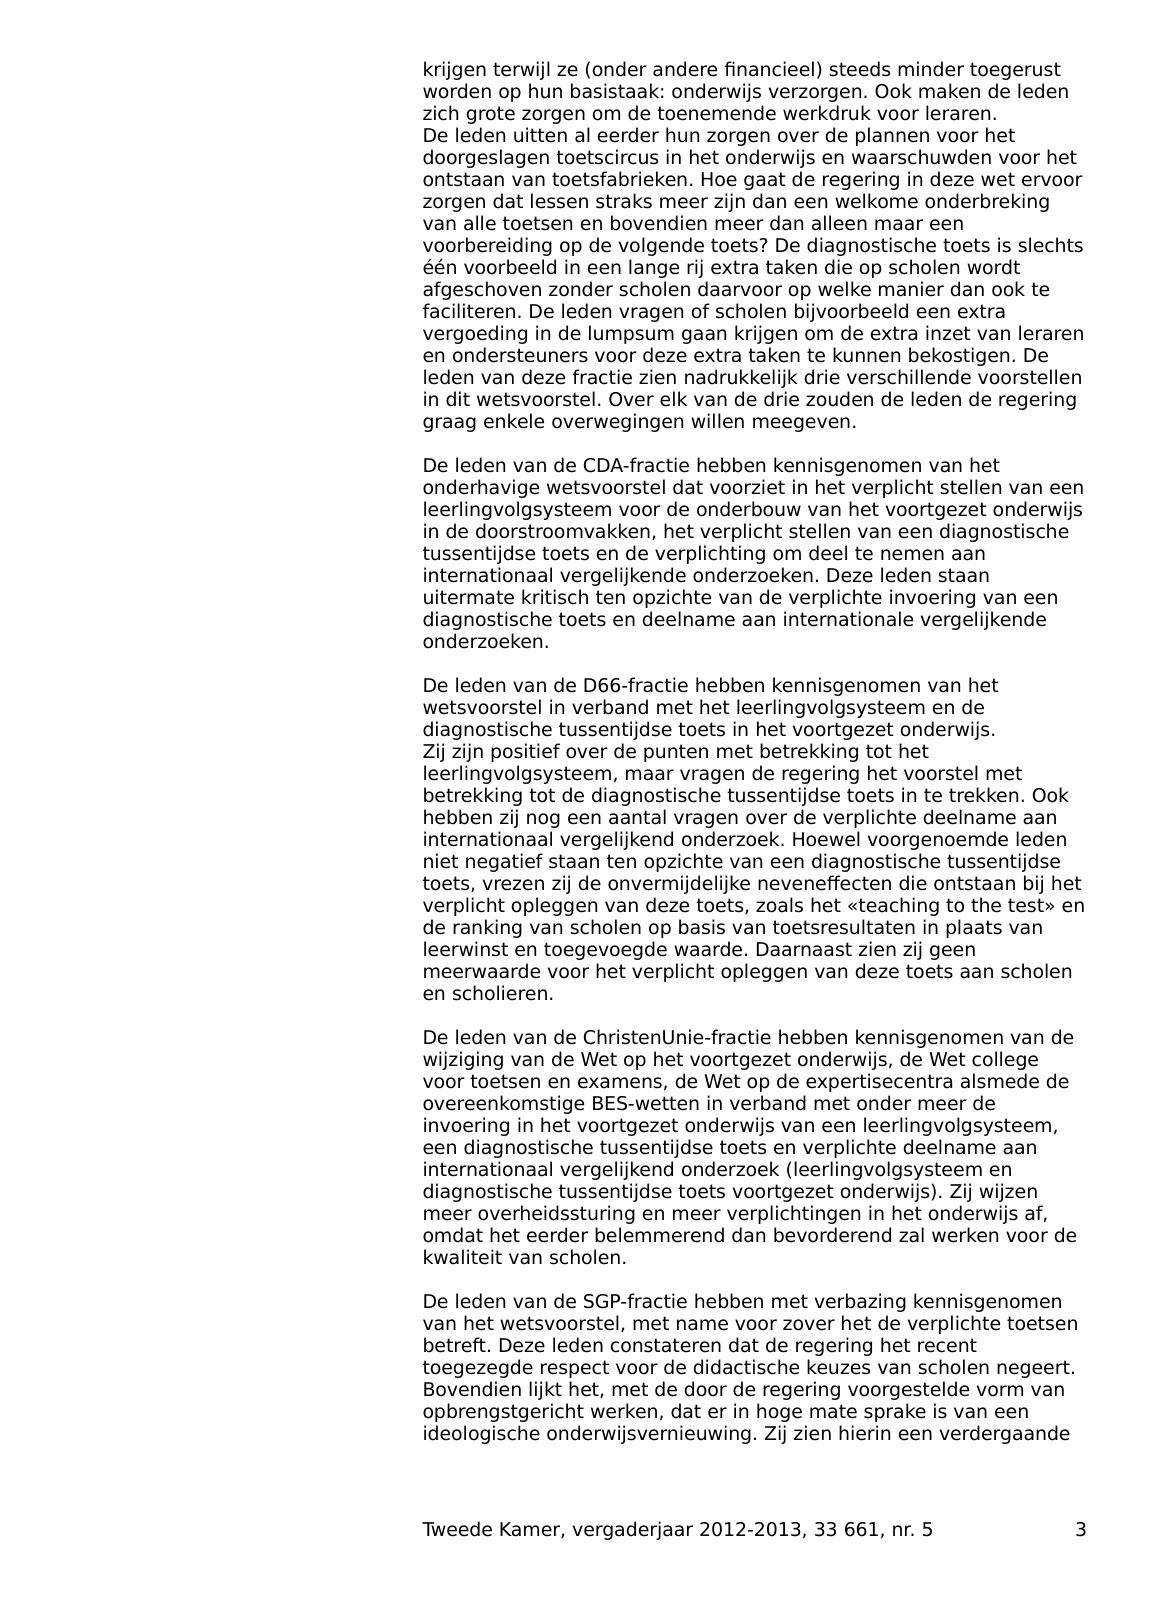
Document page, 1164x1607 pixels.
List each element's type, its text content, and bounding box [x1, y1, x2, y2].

text De leden van de SGP-fractie hebben met verbazing kennisgenomen van het wetsvoorstel, met name voor zover het de verplichte toetsen betreft. Deze leden constateren dat de regering het recent toegezegde respect voor de didactische keuzes van scholen negeert. Bovendien lijkt het, met de door de regering voorgestelde vorm van opbrengstgericht werken, dat er in hoge mate sprake is van een ideologische onderwijsvernieuwing. Zij zien hierin een verdergaande [422, 1291, 1087, 1444]
text Zij zijn positief over de punten met betrekking tot het leerlingvolgsysteem, maar vragen de regering het voorstel met betrekking tot de diagnostische tussentijdse toets in te trekken. Ook hebben zij nog een aantal vragen over de verplichte deelname aan internationaal vergelijkend onderzoek. Hoewel voorgenoemde leden niet negatief staan ten opzichte van een diagnostische tussentijdse toets, vrezen zij de onvermijdelijke neveneffecten die ontstaan bij het verplicht opleggen van deze toets, zoals het «teaching to the test» en de ranking van scholen op basis van toetsresultaten in plaats van leerwinst en toegevoegde waarde. Daarnaast zien zij geen meerwaarde voor het verplicht opleggen van deze toets aan scholen en scholieren. [422, 741, 1087, 1004]
text De leden van de CDA-fractie hebben kennisgenomen van het onderhavige wetsvoorstel dat voorziet in het verplicht stellen van een leerlingvolgsysteem voor de onderbouw van het voortgezet onderwijs in de doorstroomvakken, het verplicht stellen van een diagnostische tussentijdse toets en de verplichting om deel te nemen aan internationaal vergelijkende onderzoeken. Deze leden staan uitermate kritisch ten opzichte van de verplichte invoering van een diagnostische toets en deelname aan internationale vergelijkende onderzoeken. [422, 455, 1087, 653]
text De leden van de D66-fractie hebben kennisgenomen van het wetsvoorstel in verband met het leerlingvolgsysteem en de diagnostische tussentijdse toets in het voortgezet onderwijs. [422, 675, 1087, 741]
text De leden uitten al eerder hun zorgen over de plannen voor het doorgeslagen toetscircus in het onderwijs en waarschuwden voor het ontstaan van toetsfabrieken. Hoe gaat de regering in deze wet ervoor zorgen dat lessen straks meer zijn dan een welkome onderbreking van alle toetsen en bovendien meer dan alleen maar een voorbereiding op de volgende toets? De diagnostische toets is slechts één voorbeeld in een lange rij extra taken die op scholen wordt afgeschoven zonder scholen daarvoor op welke manier dan ook te faciliteren. De leden vragen of scholen bijvoorbeeld een extra vergoeding in de lumpsum gaan krijgen om de extra inzet van leraren en ondersteuners voor deze extra taken te kunnen bekostigen. De leden van deze fractie zien nadrukkelijk drie verschillende voorstellen in dit wetsvoorstel. Over elk van de drie zouden de leden de regering graag enkele overwegingen willen meegeven. [422, 125, 1087, 433]
text krijgen terwijl ze (onder andere financieel) steeds minder toegerust worden op hun basistaak: onderwijs verzorgen. Ook maken de leden zich grote zorgen om de toenemende werkdruk voor leraren. [422, 59, 1087, 125]
text De leden van de ChristenUnie-fractie hebben kennisgenomen van de wijziging van de Wet op het voortgezet onderwijs, de Wet college voor toetsen en examens, de Wet op de expertisecentra alsmede de overeenkomstige BES-wetten in verband met onder meer de invoering in het voortgezet onderwijs van een leerlingvolgsysteem, een diagnostische tussentijdse toets en verplichte deelname aan internationaal vergelijkend onderzoek (leerlingvolgsysteem en diagnostische tussentijdse toets voortgezet onderwijs). Zij wijzen meer overheidssturing en meer verplichtingen in het onderwijs af, omdat het eerder belemmerend dan bevorderend zal werken voor de kwaliteit van scholen. [422, 1027, 1087, 1268]
